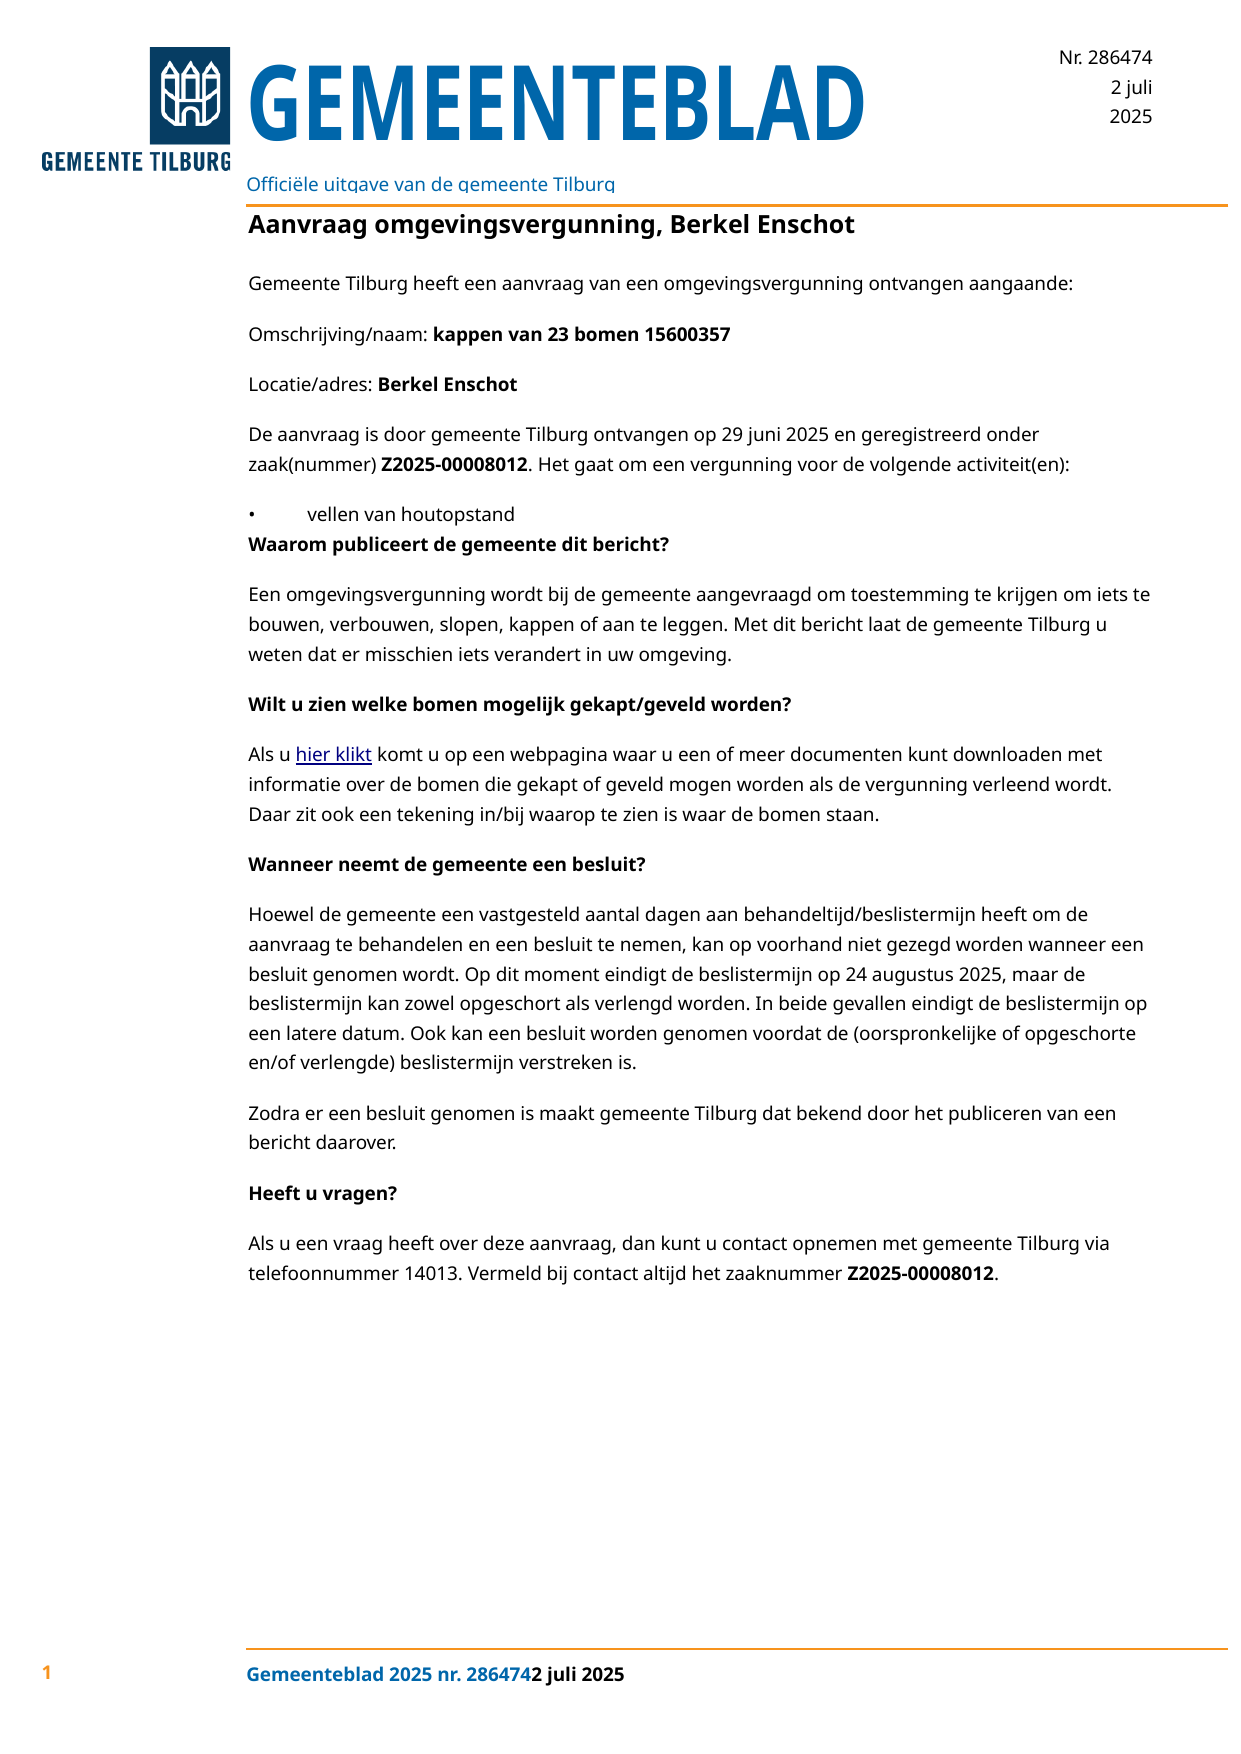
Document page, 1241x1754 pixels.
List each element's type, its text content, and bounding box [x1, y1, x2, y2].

text Wanneer neemt de gemeente een besluit? [248, 851, 1152, 877]
text Waarom publiceert de gemeente dit bericht? [248, 531, 1152, 557]
picture [41, 47, 231, 172]
text Zodra er een besluit genomen is maakt gemeente Tilburg dat bekend door het publiceren van een bericht daarover. [248, 1100, 1152, 1155]
text Locatie/adres: Berkel Enschot [248, 371, 1152, 397]
text Heeft u vragen? [248, 1180, 1152, 1206]
text Omschrijving/naam: kappen van 23 bomen 15600357 [248, 321, 1152, 346]
list vellen van houtopstand [248, 502, 1152, 527]
text De aanvraag is door gemeente Tilburg ontvangen op 29 juni 2025 en geregistreerd onder zaak(nummer) Z2025-00008012. Het gaat om een vergunning voor de volgende activiteit(en): [248, 422, 1152, 477]
text Gemeente Tilburg heeft een aanvraag van een omgevingsvergunning ontvangen aangaande: [248, 270, 1152, 296]
text Een omgevingsvergunning wordt bij de gemeente aangevraagd om toestemming te krijgen om iets te bouwen, verbouwen, slopen, kappen of aan te leggen. Met dit bericht laat de gemeente Tilburg u weten dat er misschien iets verandert in uw omgeving. [248, 582, 1152, 666]
text Hoewel de gemeente een vastgesteld aantal dagen aan behandeltijd/beslistermijn heeft om de aanvraag te behandelen en een besluit te nemen, kan op voorhand niet gezegd worden wanneer een besluit genomen wordt. Op dit moment eindigt de beslistermijn op 24 augustus 2025, maar de beslistermijn kan zowel opgeschort als verlengd worden. In beide gevallen eindigt de beslistermijn op een latere datum. Ook kan een besluit worden genomen voordat de (oorspronkelijke of opgeschorte en/of verlengde) beslistermijn verstreken is. [248, 902, 1152, 1075]
text Als u hier klikt komt u op een webpagina waar u een of meer documenten kunt downloaden met informatie over de bomen die gekapt of geveld mogen worden als de vergunning verleend wordt. Daar zit ook een tekening in/bij waarop te zien is waar de bomen staan. [248, 742, 1152, 826]
text Als u een vraag heeft over deze aanvraag, dan kunt u contact opnemen met gemeente Tilburg via telefoonnummer 14013. Vermeld bij contact altijd het zaaknummer Z2025-00008012. [248, 1230, 1152, 1286]
text Aanvraag omgevingsvergunning, Berkel Enschot [248, 207, 1152, 241]
text Wilt u zien welke bomen mogelijk gekapt/geveld worden? [248, 691, 1152, 717]
